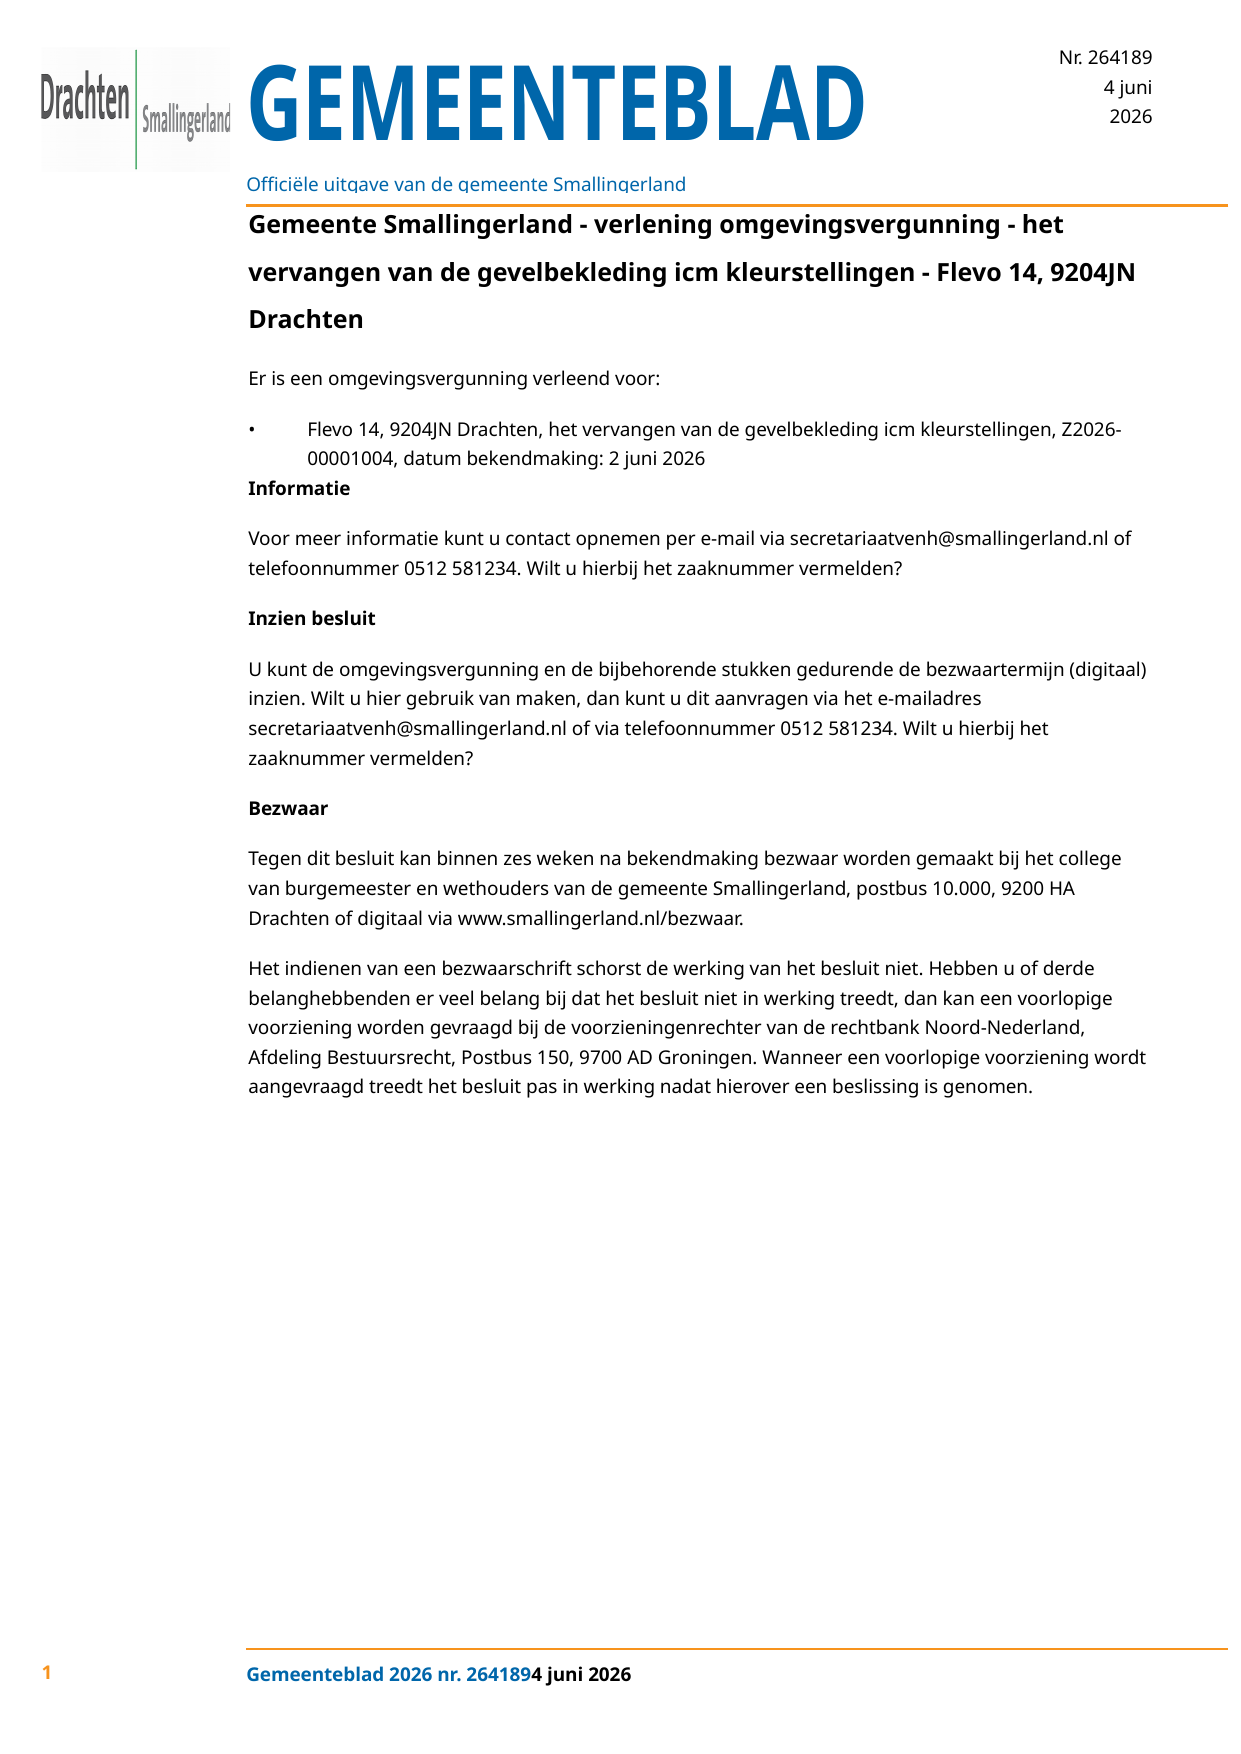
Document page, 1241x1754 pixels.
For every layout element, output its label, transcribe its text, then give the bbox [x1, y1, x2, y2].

text Het indienen van een bezwaarschrift schorst de werking van het besluit niet. Hebben u of derde belanghebbenden er veel belang bij dat het besluit niet in werking treedt, dan kan een voorlopige voorziening worden gevraagd bij de voorzieningenrechter van de rechtbank Noord-Nederland, Afdeling Bestuursrecht, Postbus 150, 9700 AD Groningen. Wanneer een voorlopige voorziening wordt aangevraagd treedt het besluit pas in werking nadat hierover een beslissing is genomen. [248, 955, 1152, 1099]
text Tegen dit besluit kan binnen zes weken na bekendmaking bezwaar worden gemaakt bij het college van burgemeester en wethouders van de gemeente Smallingerland, postbus 10.000, 9200 HA Drachten of digitaal via www.smallingerland.nl/bezwaar. [248, 846, 1152, 930]
text Voor meer informatie kunt u contact opnemen per e-mail via secretariaatvenh@smallingerland.nl of telefoonnummer 0512 581234. Wilt u hierbij het zaaknummer vermelden? [248, 526, 1152, 581]
list Flevo 14, 9204JN Drachten, het vervangen van de gevelbekleding icm kleurstellingen, Z2026-00001004, datum bekendmaking: 2 juni 2026 [248, 416, 1152, 471]
text Bezwaar [248, 795, 1152, 821]
picture [41, 47, 231, 172]
text Er is een omgevingsvergunning verleend voor: [248, 366, 1152, 391]
text Gemeente Smallingerland - verlening omgevingsvergunning - het vervangen van de gevelbekleding icm kleurstellingen - Flevo 14, 9204JN Drachten [248, 207, 1152, 336]
text Informatie [248, 475, 1152, 501]
text U kunt de omgevingsvergunning en de bijbehorende stukken gedurende de bezwaartermijn (digitaal) inzien. Wilt u hier gebruik van maken, dan kunt u dit aanvragen via het e-mailadres secretariaatvenh@smallingerland.nl of via telefoonnummer 0512 581234. Wilt u hierbij het zaaknummer vermelden? [248, 656, 1152, 770]
text Inzien besluit [248, 606, 1152, 631]
